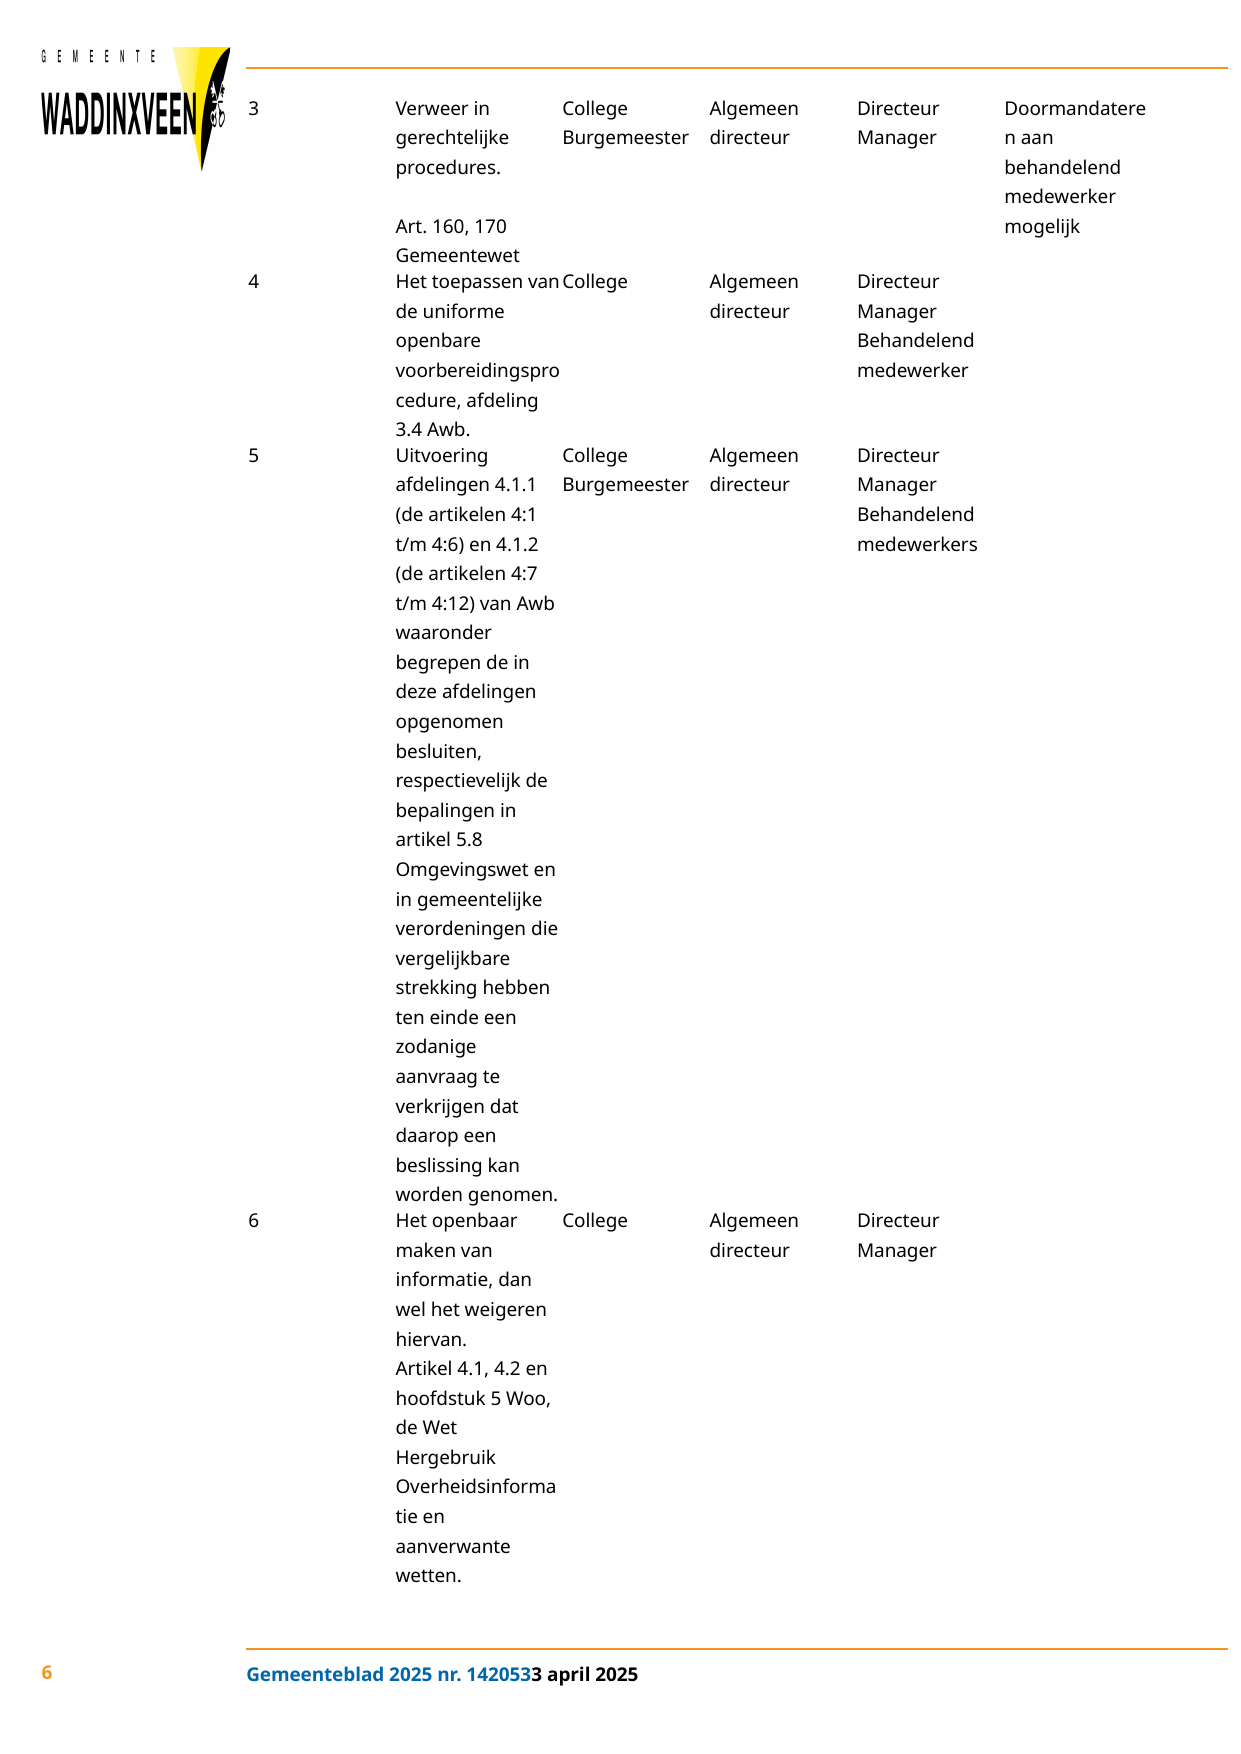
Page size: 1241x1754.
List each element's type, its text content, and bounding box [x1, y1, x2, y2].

table_cell Algemeen directeur [709, 1208, 857, 1588]
table_cell Directeur Manager Behandelend medewerker [857, 269, 1004, 442]
table_cell 4 [248, 269, 395, 442]
table_cell 3 [248, 95, 395, 268]
table_cell Directeur Manager [857, 1208, 1004, 1588]
table_cell Algemeen directeur [709, 95, 857, 268]
table_cell Directeur Manager Behandelend medewerkers [857, 442, 1004, 1207]
table_cell Algemeen directeur [709, 269, 857, 442]
table_cell College Burgemeester [562, 442, 709, 1207]
table_cell Verweer in gerechtelijke procedures. Art. 160, 170 Gemeentewet [395, 95, 562, 268]
table_cell College [562, 1208, 709, 1588]
table_cell [1004, 1208, 1152, 1588]
table_cell Het openbaar maken van informatie, dan wel het weigeren hiervan. Artikel 4.1, 4.2 en hoofdstuk 5 Woo, de Wet Hergebruik Overheidsinformatie en aanverwante wetten. [395, 1208, 562, 1588]
table_cell [1004, 442, 1152, 1207]
table_cell Doormandateren aan behandelend medewerker mogelijk [1004, 95, 1152, 268]
table_cell Directeur Manager [857, 95, 1004, 268]
table_cell Algemeen directeur [709, 442, 857, 1207]
table_cell College [562, 269, 709, 442]
picture [41, 47, 231, 172]
table_cell Uitvoering afdelingen 4.1.1 (de artikelen 4:1 t/m 4:6) en 4.1.2 (de artikelen 4:7 t/m 4:12) van Awb waaronder begrepen de in deze afdelingen opgenomen besluiten, respectievelijk de bepalingen in artikel 5.8 Omgevingswet en in gemeentelijke verordeningen die vergelijkbare strekking hebben ten einde een zodanige aanvraag te verkrijgen dat daarop een beslissing kan worden genomen. [395, 442, 562, 1207]
table_cell College Burgemeester [562, 95, 709, 268]
table_cell [1004, 269, 1152, 442]
table_cell 5 [248, 442, 395, 1207]
table_cell Het toepassen van de uniforme openbare voorbereidingsprocedure, afdeling 3.4 Awb. [395, 269, 562, 442]
table_cell 6 [248, 1208, 395, 1588]
